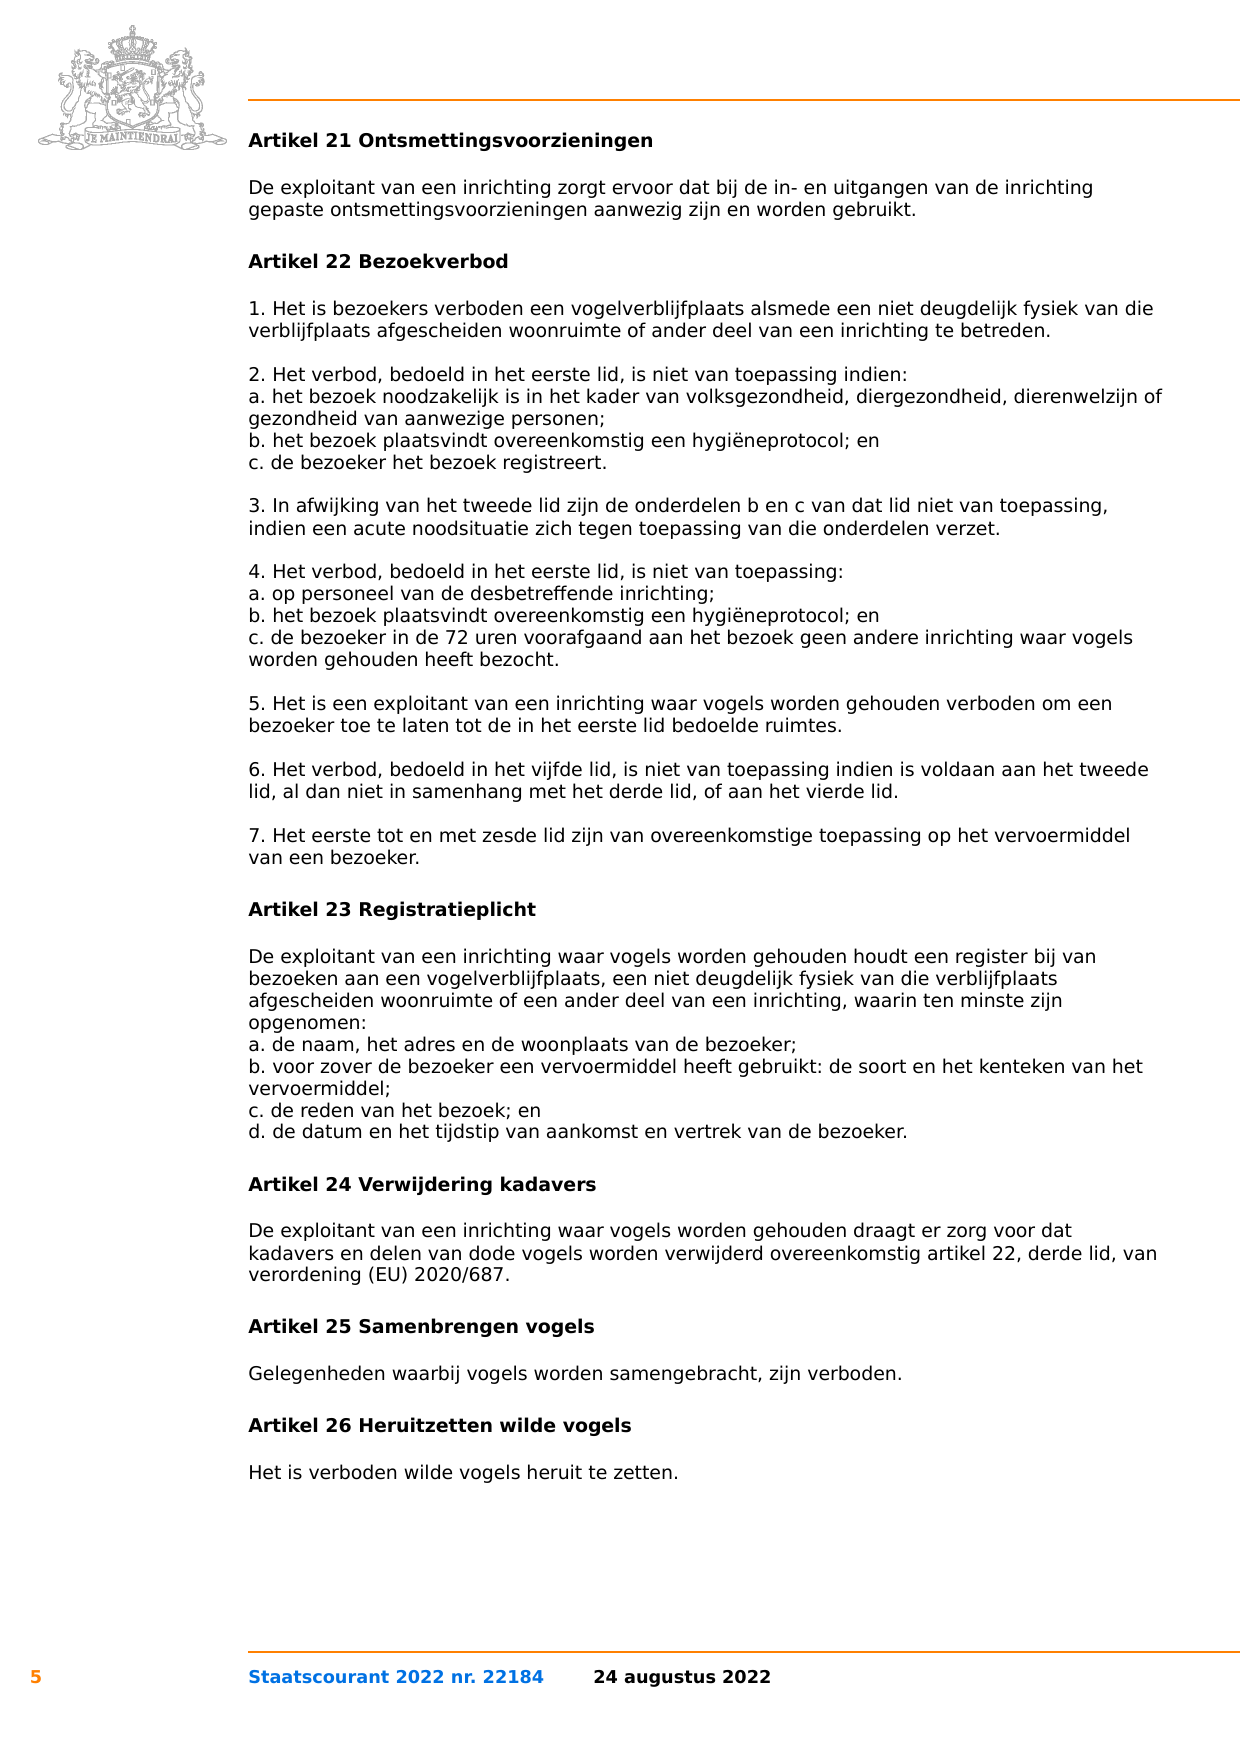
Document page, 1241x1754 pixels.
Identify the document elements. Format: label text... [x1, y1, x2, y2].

picture [38, 25, 227, 150]
text 2. Het verbod, bedoeld in het eerste lid, is niet van toepassing indien: [248, 364, 1163, 386]
text c. de bezoeker in de 72 uren voorafgaand aan het bezoek geen andere inrichting waar vogels worden gehouden heeft bezocht. [248, 627, 1163, 671]
text b. het bezoek plaatsvindt overeenkomstig een hygiëneprotocol; en [248, 429, 1163, 452]
subtitle Artikel 22 Bezoekverbod [248, 251, 1163, 273]
text 7. Het eerste tot en met zesde lid zijn van overeenkomstige toepassing op het vervoermiddel van een bezoeker. [248, 825, 1163, 869]
text b. het bezoek plaatsvindt overeenkomstig een hygiëneprotocol; en [248, 605, 1163, 627]
subtitle Artikel 24 Verwijdering kadavers [248, 1173, 1163, 1195]
text 1. Het is bezoekers verboden een vogelverblijfplaats alsmede een niet deugdelijk fysiek van die verblijfplaats afgescheiden woonruimte of ander deel van een inrichting te betreden. [248, 298, 1163, 342]
subtitle Artikel 21 Ontsmettingsvoorzieningen [248, 130, 1163, 152]
text b. voor zover de bezoeker een vervoermiddel heeft gebruikt: de soort en het kenteken van het vervoermiddel; [248, 1056, 1163, 1099]
text Het is verboden wilde vogels heruit te zetten. [248, 1462, 1163, 1484]
text 6. Het verbod, bedoeld in het vijfde lid, is niet van toepassing indien is voldaan aan het tweede lid, al dan niet in samenhang met het derde lid, of aan het vierde lid. [248, 759, 1163, 803]
text Gelegenheden waarbij vogels worden samengebracht, zijn verboden. [248, 1363, 1163, 1385]
subtitle Artikel 23 Registratieplicht [248, 899, 1163, 921]
text De exploitant van een inrichting zorgt ervoor dat bij de in- en uitgangen van de inrichting gepaste ontsmettingsvoorzieningen aanwezig zijn en worden gebruikt. [248, 177, 1163, 221]
text c. de reden van het bezoek; en [248, 1099, 1163, 1121]
text a. op personeel van de desbetreffende inrichting; [248, 583, 1163, 605]
text De exploitant van een inrichting waar vogels worden gehouden houdt een register bij van bezoeken aan een vogelverblijfplaats, een niet deugdelijk fysiek van die verblijfplaats afgescheiden woonruimte of een ander deel van een inrichting, waarin ten minste zijn opgenomen: [248, 946, 1163, 1033]
text c. de bezoeker het bezoek registreert. [248, 452, 1163, 473]
text 3. In afwijking van het tweede lid zijn de onderdelen b en c van dat lid niet van toepassing, indien een acute noodsituatie zich tegen toepassing van die onderdelen verzet. [248, 495, 1163, 539]
subtitle Artikel 26 Heruitzetten wilde vogels [248, 1415, 1163, 1437]
text De exploitant van een inrichting waar vogels worden gehouden draagt er zorg voor dat kadavers en delen van dode vogels worden verwijderd overeenkomstig artikel 22, derde lid, van verordening (EU) 2020/687. [248, 1220, 1163, 1286]
text a. het bezoek noodzakelijk is in het kader van volksgezondheid, diergezondheid, dierenwelzijn of gezondheid van aanwezige personen; [248, 386, 1163, 429]
text 5. Het is een exploitant van een inrichting waar vogels worden gehouden verboden om een bezoeker toe te laten tot de in het eerste lid bedoelde ruimtes. [248, 693, 1163, 737]
text d. de datum en het tijdstip van aankomst en vertrek van de bezoeker. [248, 1121, 1163, 1143]
text a. de naam, het adres en de woonplaats van de bezoeker; [248, 1033, 1163, 1056]
text 4. Het verbod, bedoeld in het eerste lid, is niet van toepassing: [248, 561, 1163, 583]
subtitle Artikel 25 Samenbrengen vogels [248, 1316, 1163, 1338]
